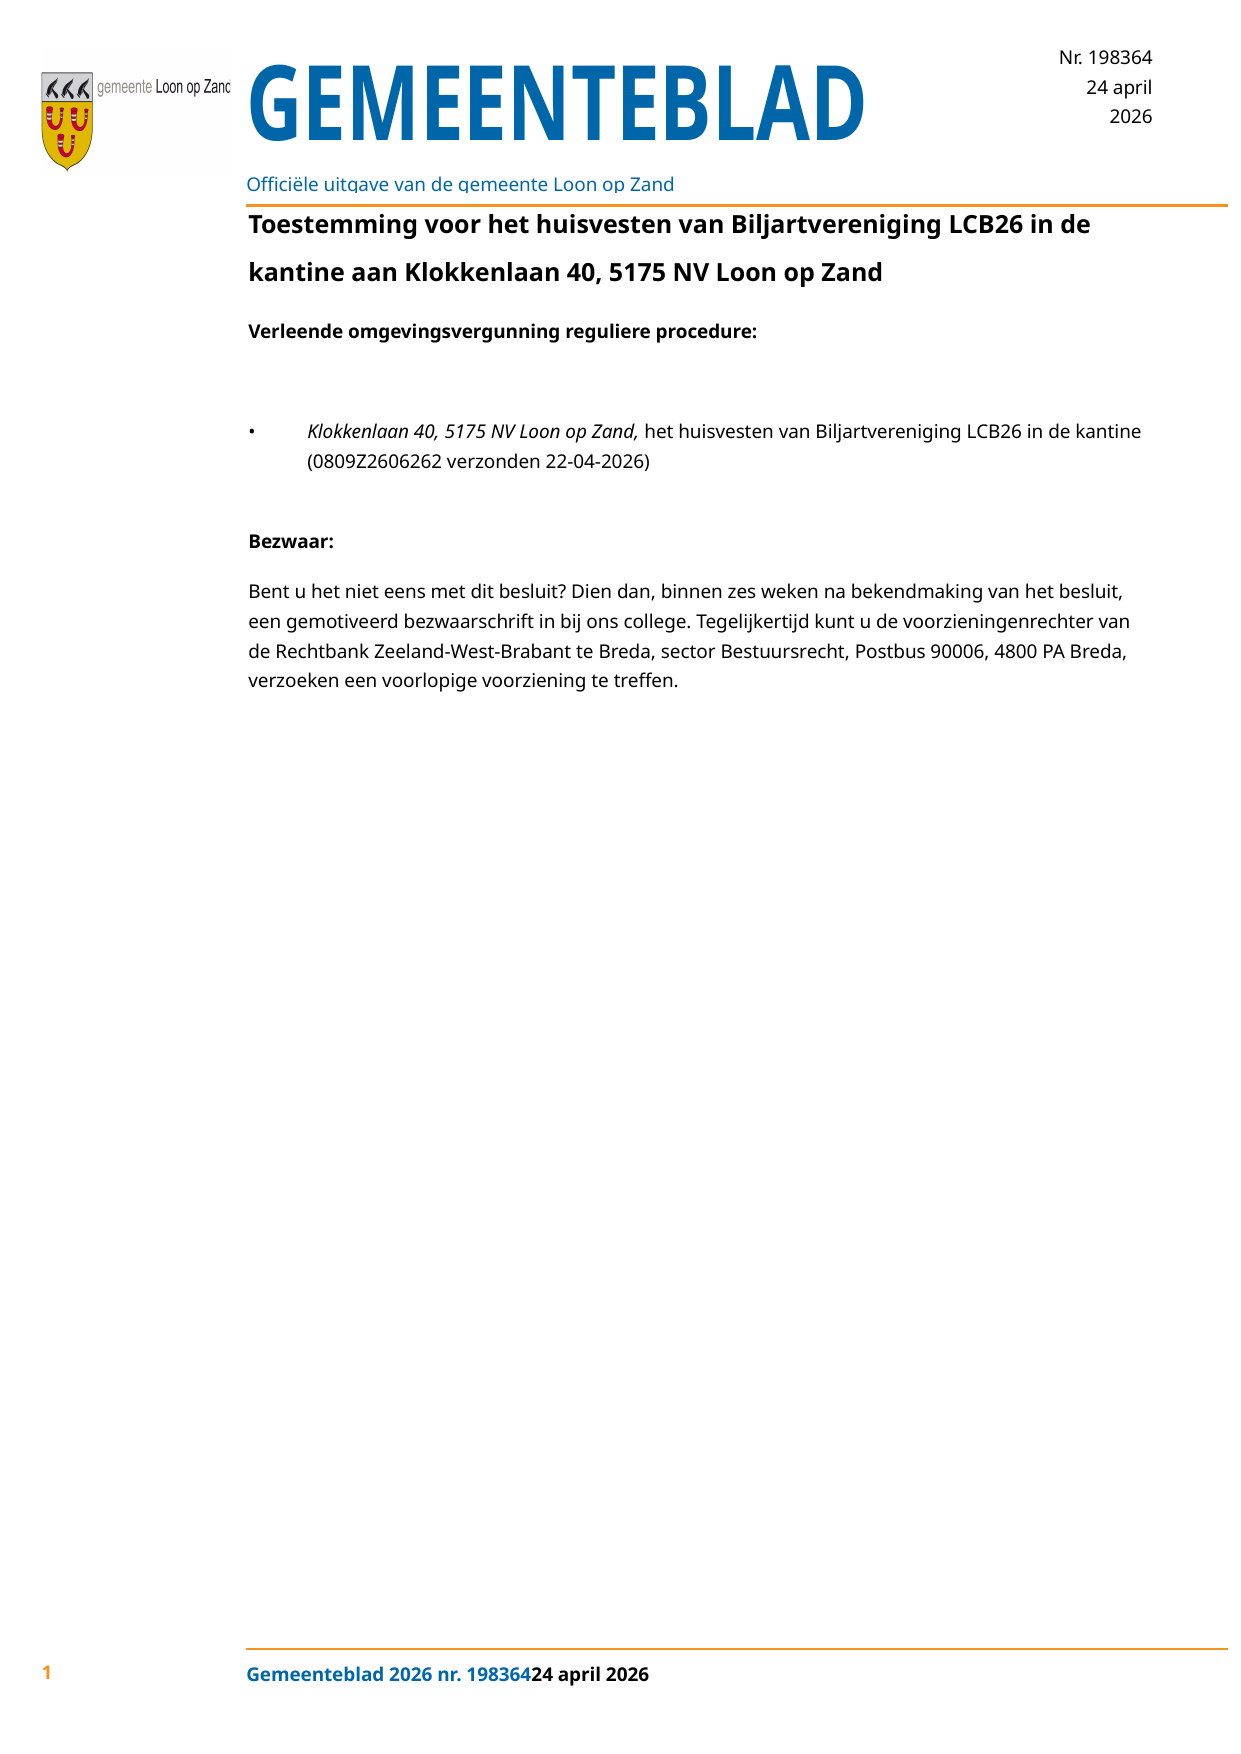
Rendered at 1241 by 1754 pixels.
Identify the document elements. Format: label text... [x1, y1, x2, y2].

text Bent u het niet eens met dit besluit? Dien dan, binnen zes weken na bekendmaking van het besluit, een gemotiveerd bezwaarschrift in bij ons college. Tegelijkertijd kunt u de voorzieningenrechter van de Rechtbank Zeeland-West-Brabant te Breda, sector Bestuursrecht, Postbus 90006, 4800 PA Breda, verzoeken een voorlopige voorziening te treffen. [248, 579, 1152, 693]
list Klokkenlaan 40, 5175 NV Loon op Zand, het huisvesten van Biljartvereniging LCB26 in de kantine (0809Z2606262 verzonden 22-04-2026) [248, 419, 1152, 474]
text Bezwaar: [248, 528, 1152, 554]
text Toestemming voor het huisvesten van Biljartvereniging LCB26 in de kantine aan Klokkenlaan 40, 5175 NV Loon op Zand [248, 207, 1152, 288]
text Verleende omgevingsvergunning reguliere procedure: [248, 318, 1152, 344]
picture [41, 47, 231, 172]
